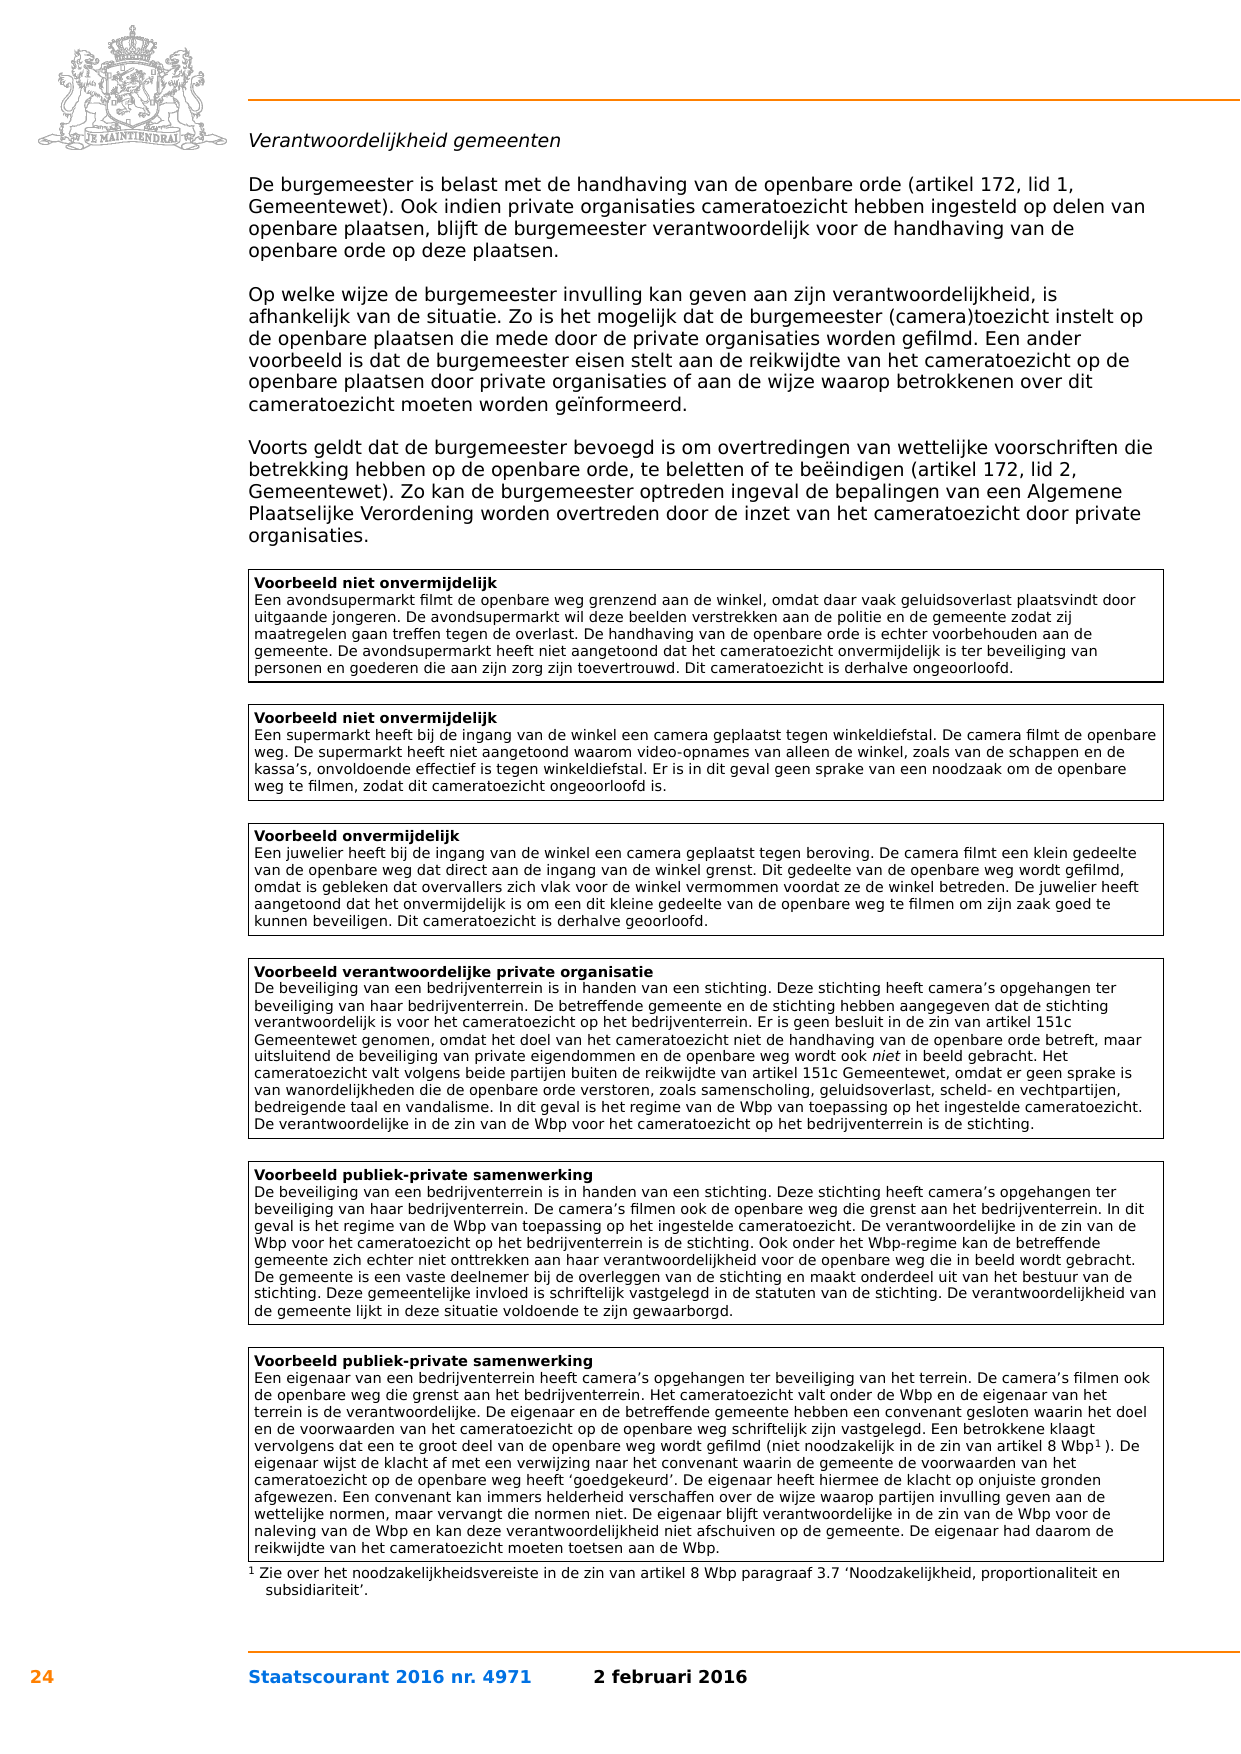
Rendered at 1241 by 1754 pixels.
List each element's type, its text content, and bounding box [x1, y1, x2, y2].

table_header Voorbeeld niet onvermijdelijk Een avondsupermarkt filmt de openbare weg grenzend aan de winkel, omdat daar vaak geluidsoverlast plaatsvindt door uitgaande jongeren. De avondsupermarkt wil deze beelden verstrekken aan de politie en de gemeente zodat zij maatregelen gaan treffen tegen de overlast. De handhaving van de openbare orde is echter voorbehouden aan de gemeente. De avondsupermarkt heeft niet aangetoond dat het cameratoezicht onvermijdelijk is ter beveiliging van personen en goederen die aan zijn zorg zijn toevertrouwd. Dit cameratoezicht is derhalve ongeoorloofd. [249, 570, 1163, 681]
table_header Voorbeeld verantwoordelijke private organisatie De beveiliging van een bedrijventerrein is in handen van een stichting. Deze stichting heeft camera’s opgehangen ter beveiliging van haar bedrijventerrein. De betreffende gemeente en de stichting hebben aangegeven dat de stichting verantwoordelijk is voor het cameratoezicht op het bedrijventerrein. Er is geen besluit in de zin van artikel 151c Gemeentewet genomen, omdat het doel van het cameratoezicht niet de handhaving van de openbare orde betreft, maar uitsluitend de beveiliging van private eigendommen en de openbare weg wordt ook niet in beeld gebracht. Het cameratoezicht valt volgens beide partijen buiten de reikwijdte van artikel 151c Gemeentewet, omdat er geen sprake is van wanordelijkheden die de openbare orde verstoren, zoals samenscholing, geluidsoverlast, scheld- en vechtpartijen, bedreigende taal en vandalisme. In dit geval is het regime van de Wbp van toepassing op het ingestelde cameratoezicht. De verantwoordelijke in de zin van de Wbp voor het cameratoezicht op het bedrijventerrein is de stichting. [249, 959, 1163, 1138]
table_header Voorbeeld niet onvermijdelijk Een supermarkt heeft bij de ingang van de winkel een camera geplaatst tegen winkeldiefstal. De camera filmt de openbare weg. De supermarkt heeft niet aangetoond waarom video-opnames van alleen de winkel, zoals van de schappen en de kassa’s, onvoldoende effectief is tegen winkeldiefstal. Er is in dit geval geen sprake van een noodzaak om de openbare weg te filmen, zodat dit cameratoezicht ongeoorloofd is. [249, 705, 1163, 799]
table_header Voorbeeld publiek-private samenwerking Een eigenaar van een bedrijventerrein heeft camera’s opgehangen ter beveiliging van het terrein. De camera’s filmen ook de openbare weg die grenst aan het bedrijventerrein. Het cameratoezicht valt onder de Wbp en de eigenaar van het terrein is de verantwoordelijke. De eigenaar en de betreffende gemeente hebben een convenant gesloten waarin het doel en de voorwaarden van het cameratoezicht op de openbare weg schriftelijk zijn vastgelegd. Een betrokkene klaagt vervolgens dat een te groot deel van de openbare weg wordt gefilmd (niet noodzakelijk in de zin van artikel 8 Wbp1). De eigenaar wijst de klacht af met een verwijzing naar het convenant waarin de gemeente de voorwaarden van het cameratoezicht op de openbare weg heeft ‘goedgekeurd’. De eigenaar heeft hiermee de klacht op onjuiste gronden afgewezen. Een convenant kan immers helderheid verschaffen over de wijze waarop partijen invulling geven aan de wettelijke normen, maar vervangt die normen niet. De eigenaar blijft verantwoordelijke in de zin van de Wbp voor de naleving van de Wbp en kan deze verantwoordelijkheid niet afschuiven op de gemeente. De eigenaar had daarom de reikwijdte van het cameratoezicht moeten toetsen aan de Wbp. [249, 1348, 1163, 1561]
table_cell 1 Zie over het noodzakelijkheidsvereiste in de zin van artikel 8 Wbp paragraaf 3.7 ‘Noodzakelijkheid, proportionaliteit en subsidiariteit’. [248, 1562, 1163, 1599]
table_header Voorbeeld publiek-private samenwerking De beveiliging van een bedrijventerrein is in handen van een stichting. Deze stichting heeft camera’s opgehangen ter beveiliging van haar bedrijventerrein. De camera’s filmen ook de openbare weg die grenst aan het bedrijventerrein. In dit geval is het regime van de Wbp van toepassing op het ingestelde cameratoezicht. De verantwoordelijke in de zin van de Wbp voor het cameratoezicht op het bedrijventerrein is de stichting. Ook onder het Wbp-regime kan de betreffende gemeente zich echter niet onttrekken aan haar verantwoordelijkheid voor de openbare weg die in beeld wordt gebracht. De gemeente is een vaste deelnemer bij de overleggen van de stichting en maakt onderdeel uit van het bestuur van de stichting. Deze gemeentelijke invloed is schriftelijk vastgelegd in de statuten van de stichting. De verantwoordelijkheid van de gemeente lijkt in deze situatie voldoende te zijn gewaarborgd. [249, 1162, 1163, 1324]
subtitle Verantwoordelijkheid gemeenten [248, 130, 1163, 152]
table_header Voorbeeld onvermijdelijk Een juwelier heeft bij de ingang van de winkel een camera geplaatst tegen beroving. De camera filmt een klein gedeelte van de openbare weg dat direct aan de ingang van de winkel grenst. Dit gedeelte van de openbare weg wordt gefilmd, omdat is gebleken dat overvallers zich vlak voor de winkel vermommen voordat ze de winkel betreden. De juwelier heeft aangetoond dat het onvermijdelijk is om een dit kleine gedeelte van de openbare weg te filmen om zijn zaak goed te kunnen beveiligen. Dit cameratoezicht is derhalve geoorloofd. [249, 824, 1163, 935]
picture [38, 25, 227, 150]
text Voorts geldt dat de burgemeester bevoegd is om overtredingen van wettelijke voorschriften die betrekking hebben op de openbare orde, te beletten of te beëindigen (artikel 172, lid 2, Gemeentewet). Zo kan de burgemeester optreden ingeval de bepalingen van een Algemene Plaatselijke Verordening worden overtreden door de inzet van het cameratoezicht door private organisaties. [248, 437, 1163, 547]
text De burgemeester is belast met de handhaving van de openbare orde (artikel 172, lid 1, Gemeentewet). Ook indien private organisaties cameratoezicht hebben ingesteld op delen van openbare plaatsen, blijft de burgemeester verantwoordelijk voor de handhaving van de openbare orde op deze plaatsen. [248, 174, 1163, 262]
text Op welke wijze de burgemeester invulling kan geven aan zijn verantwoordelijkheid, is afhankelijk van de situatie. Zo is het mogelijk dat de burgemeester (camera)toezicht instelt op de openbare plaatsen die mede door de private organisaties worden gefilmd. Een ander voorbeeld is dat de burgemeester eisen stelt aan de reikwijdte van het cameratoezicht op de openbare plaatsen door private organisaties of aan de wijze waarop betrokkenen over dit cameratoezicht moeten worden geïnformeerd. [248, 283, 1163, 415]
